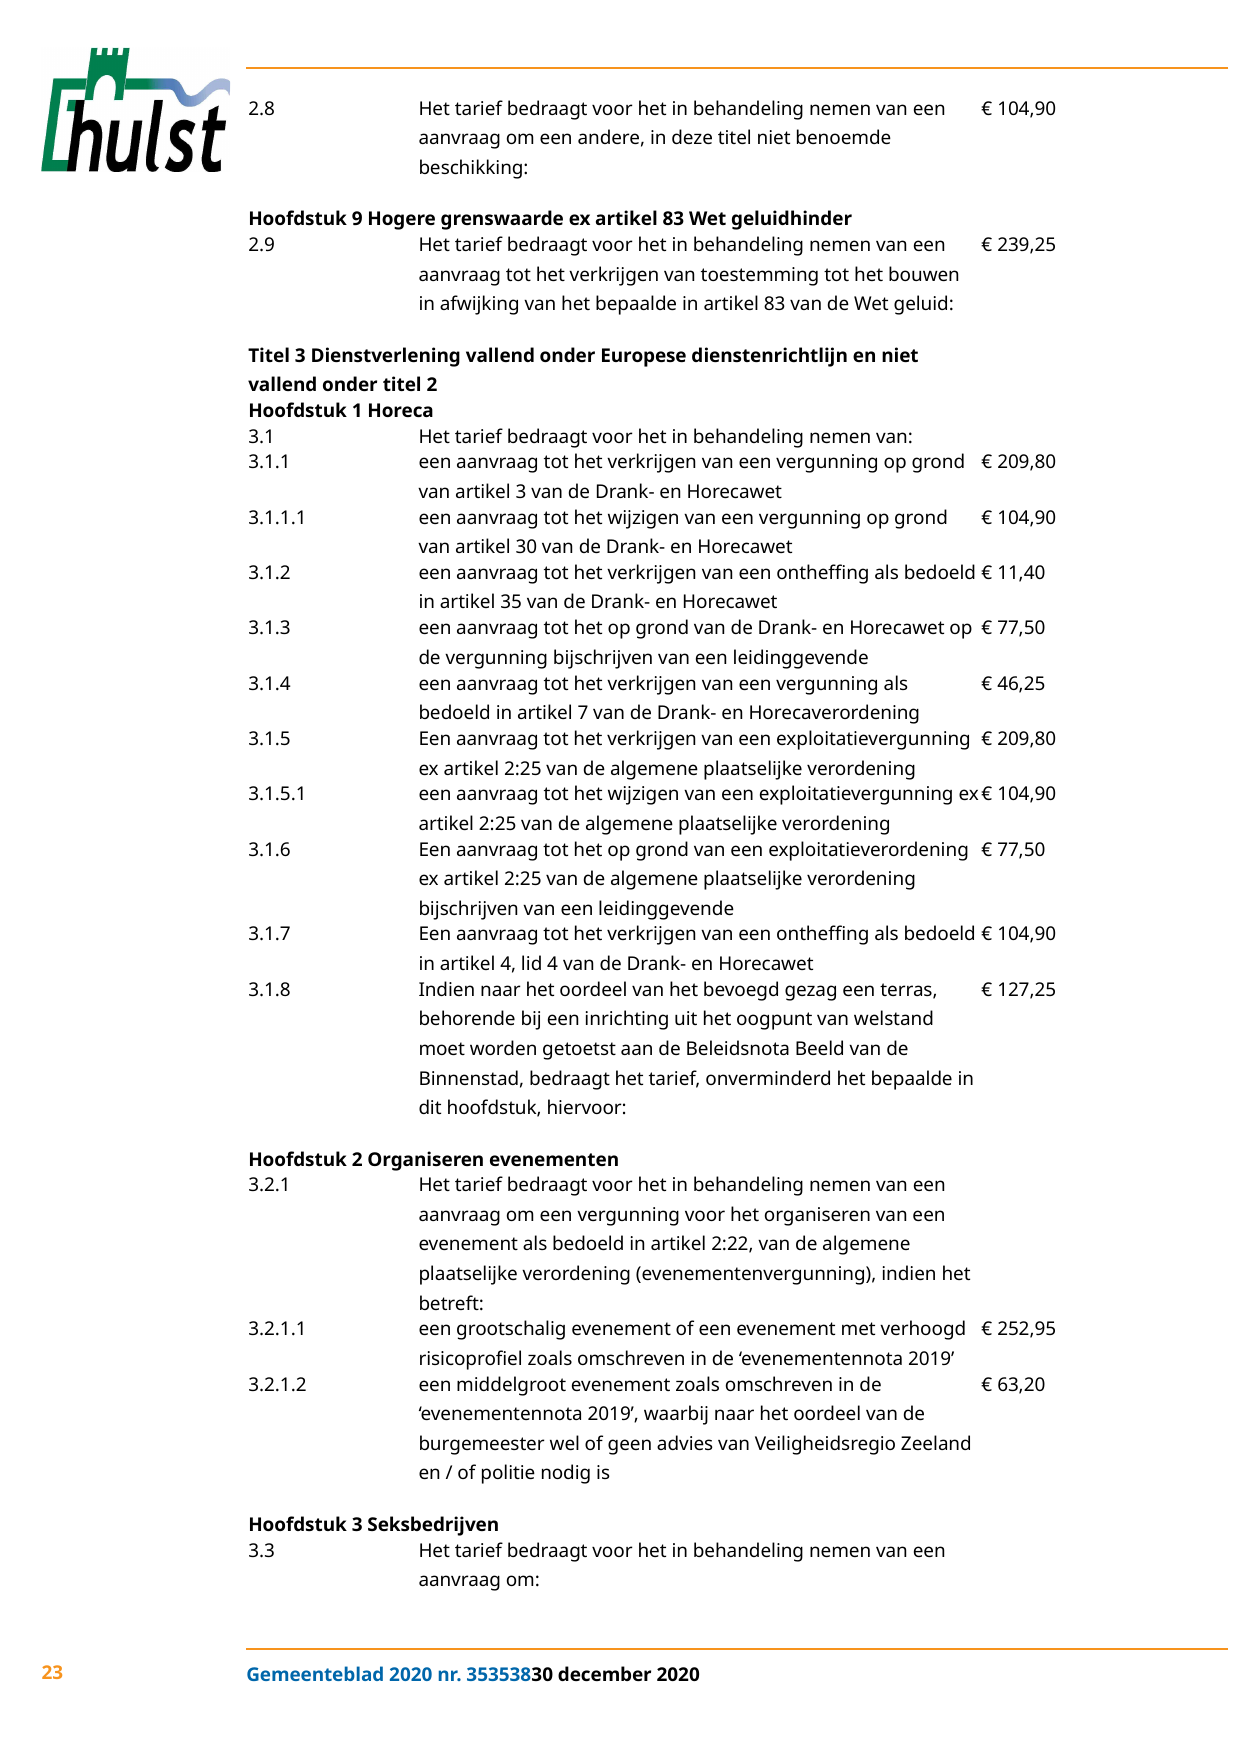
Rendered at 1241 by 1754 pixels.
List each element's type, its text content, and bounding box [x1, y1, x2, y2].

table_cell [248, 316, 418, 342]
table_cell een aanvraag tot het verkrijgen van een ontheffing als bedoeld in artikel 35 van de Drank- en Horecawet [418, 559, 981, 614]
table_cell € 209,80 [981, 449, 1152, 504]
table_cell [981, 1485, 1152, 1511]
table_cell 3.1.7 [248, 921, 418, 976]
table_cell Een aanvraag tot het op grond van een exploitatieverordening ex artikel 2:25 van de algemene plaatselijke verordening bijschrijven van een leidinggevende [418, 836, 981, 921]
table_cell € 104,90 [981, 504, 1152, 559]
table_cell € 239,25 [981, 231, 1152, 316]
table_cell [981, 1146, 1152, 1171]
table_cell 2.9 [248, 231, 418, 316]
table_cell 3.3 [248, 1537, 418, 1592]
table_cell [981, 397, 1152, 423]
table_cell 3.1 [248, 423, 418, 448]
table_cell [418, 1485, 981, 1511]
table_cell 3.2.1.2 [248, 1371, 418, 1485]
table_cell een aanvraag tot het op grond van de Drank- en Horecawet op de vergunning bijschrijven van een leidinggevende [418, 615, 981, 670]
table_cell een aanvraag tot het verkrijgen van een vergunning op grond van artikel 3 van de Drank- en Horecawet [418, 449, 981, 504]
picture [41, 47, 231, 172]
table_cell [418, 1120, 981, 1146]
table_cell € 127,25 [981, 976, 1152, 1120]
table_cell Het tarief bedraagt voor het in behandeling nemen van: [418, 423, 981, 448]
table_cell Het tarief bedraagt voor het in behandeling nemen van een aanvraag om een vergunning voor het organiseren van een evenement als bedoeld in artikel 2:22, van de algemene plaatselijke verordening (evenementenvergunning), indien het betreft: [418, 1171, 981, 1316]
table_cell € 104,90 [981, 95, 1152, 180]
table_cell € 104,90 [981, 780, 1152, 836]
table_cell Het tarief bedraagt voor het in behandeling nemen van een aanvraag om een andere, in deze titel niet benoemde beschikking: [418, 95, 981, 180]
table_cell € 63,20 [981, 1371, 1152, 1485]
table_cell [248, 180, 418, 205]
table_cell een aanvraag tot het wijzigen van een exploitatievergunning ex artikel 2:25 van de algemene plaatselijke verordening [418, 780, 981, 836]
table_cell € 104,90 [981, 921, 1152, 976]
table_cell [248, 1120, 418, 1146]
table_cell 3.1.4 [248, 670, 418, 725]
table_cell een aanvraag tot het verkrijgen van een vergunning als bedoeld in artikel 7 van de Drank- en Horecaverordening [418, 670, 981, 725]
table_cell [981, 316, 1152, 342]
table_cell € 46,25 [981, 670, 1152, 725]
table_cell [981, 180, 1152, 205]
table_cell een middelgroot evenement zoals omschreven in de ‘evenementennota 2019’, waarbij naar het oordeel van de burgemeester wel of geen advies van Veiligheidsregio Zeeland en / of politie nodig is [418, 1371, 981, 1485]
table_cell 3.1.5.1 [248, 780, 418, 836]
table_cell Hoofdstuk 1 Horeca [248, 397, 981, 423]
table_cell 3.2.1.1 [248, 1316, 418, 1371]
table_cell [981, 205, 1152, 231]
table_cell Titel 3 Dienstverlening vallend onder Europese dienstenrichtlijn en niet vallend onder titel 2 [248, 342, 981, 397]
table_cell Een aanvraag tot het verkrijgen van een ontheffing als bedoeld in artikel 4, lid 4 van de Drank- en Horecawet [418, 921, 981, 976]
table_cell [981, 1171, 1152, 1316]
table_cell [418, 180, 981, 205]
table_cell 3.1.8 [248, 976, 418, 1120]
table_cell € 11,40 [981, 559, 1152, 614]
table_cell 3.1.1.1 [248, 504, 418, 559]
table_cell [418, 316, 981, 342]
table_cell Het tarief bedraagt voor het in behandeling nemen van een aanvraag tot het verkrijgen van toestemming tot het bouwen in afwijking van het bepaalde in artikel 83 van de Wet geluid: [418, 231, 981, 316]
table_cell 2.8 [248, 95, 418, 180]
table_cell 3.1.2 [248, 559, 418, 614]
table_cell [981, 342, 1152, 397]
table_cell 3.1.3 [248, 615, 418, 670]
table_cell [248, 1485, 418, 1511]
table_cell [981, 1537, 1152, 1592]
table_cell [981, 1120, 1152, 1146]
table_cell 3.2.1 [248, 1171, 418, 1316]
table_cell € 209,80 [981, 725, 1152, 780]
table_cell [981, 423, 1152, 448]
table_cell € 77,50 [981, 615, 1152, 670]
table_cell 3.1.5 [248, 725, 418, 780]
table_cell € 252,95 [981, 1316, 1152, 1371]
table_cell Hoofdstuk 3 Seksbedrijven [248, 1511, 981, 1537]
table_cell Indien naar het oordeel van het bevoegd gezag een terras, behorende bij een inrichting uit het oogpunt van welstand moet worden getoetst aan de Beleidsnota Beeld van de Binnenstad, bedraagt het tarief, onverminderd het bepaalde in dit hoofdstuk, hiervoor: [418, 976, 981, 1120]
table_cell Hoofdstuk 9 Hogere grenswaarde ex artikel 83 Wet geluidhinder [248, 205, 981, 231]
table_cell € 77,50 [981, 836, 1152, 921]
table_cell 3.1.6 [248, 836, 418, 921]
table_cell Een aanvraag tot het verkrijgen van een exploitatievergunning ex artikel 2:25 van de algemene plaatselijke verordening [418, 725, 981, 780]
table_cell Het tarief bedraagt voor het in behandeling nemen van een aanvraag om: [418, 1537, 981, 1592]
table_cell Hoofdstuk 2 Organiseren evenementen [248, 1146, 981, 1171]
table_cell 3.1.1 [248, 449, 418, 504]
table_cell een aanvraag tot het wijzigen van een vergunning op grond van artikel 30 van de Drank- en Horecawet [418, 504, 981, 559]
table_cell [981, 1511, 1152, 1537]
table_cell een grootschalig evenement of een evenement met verhoogd risicoprofiel zoals omschreven in de ‘evenementennota 2019’ [418, 1316, 981, 1371]
